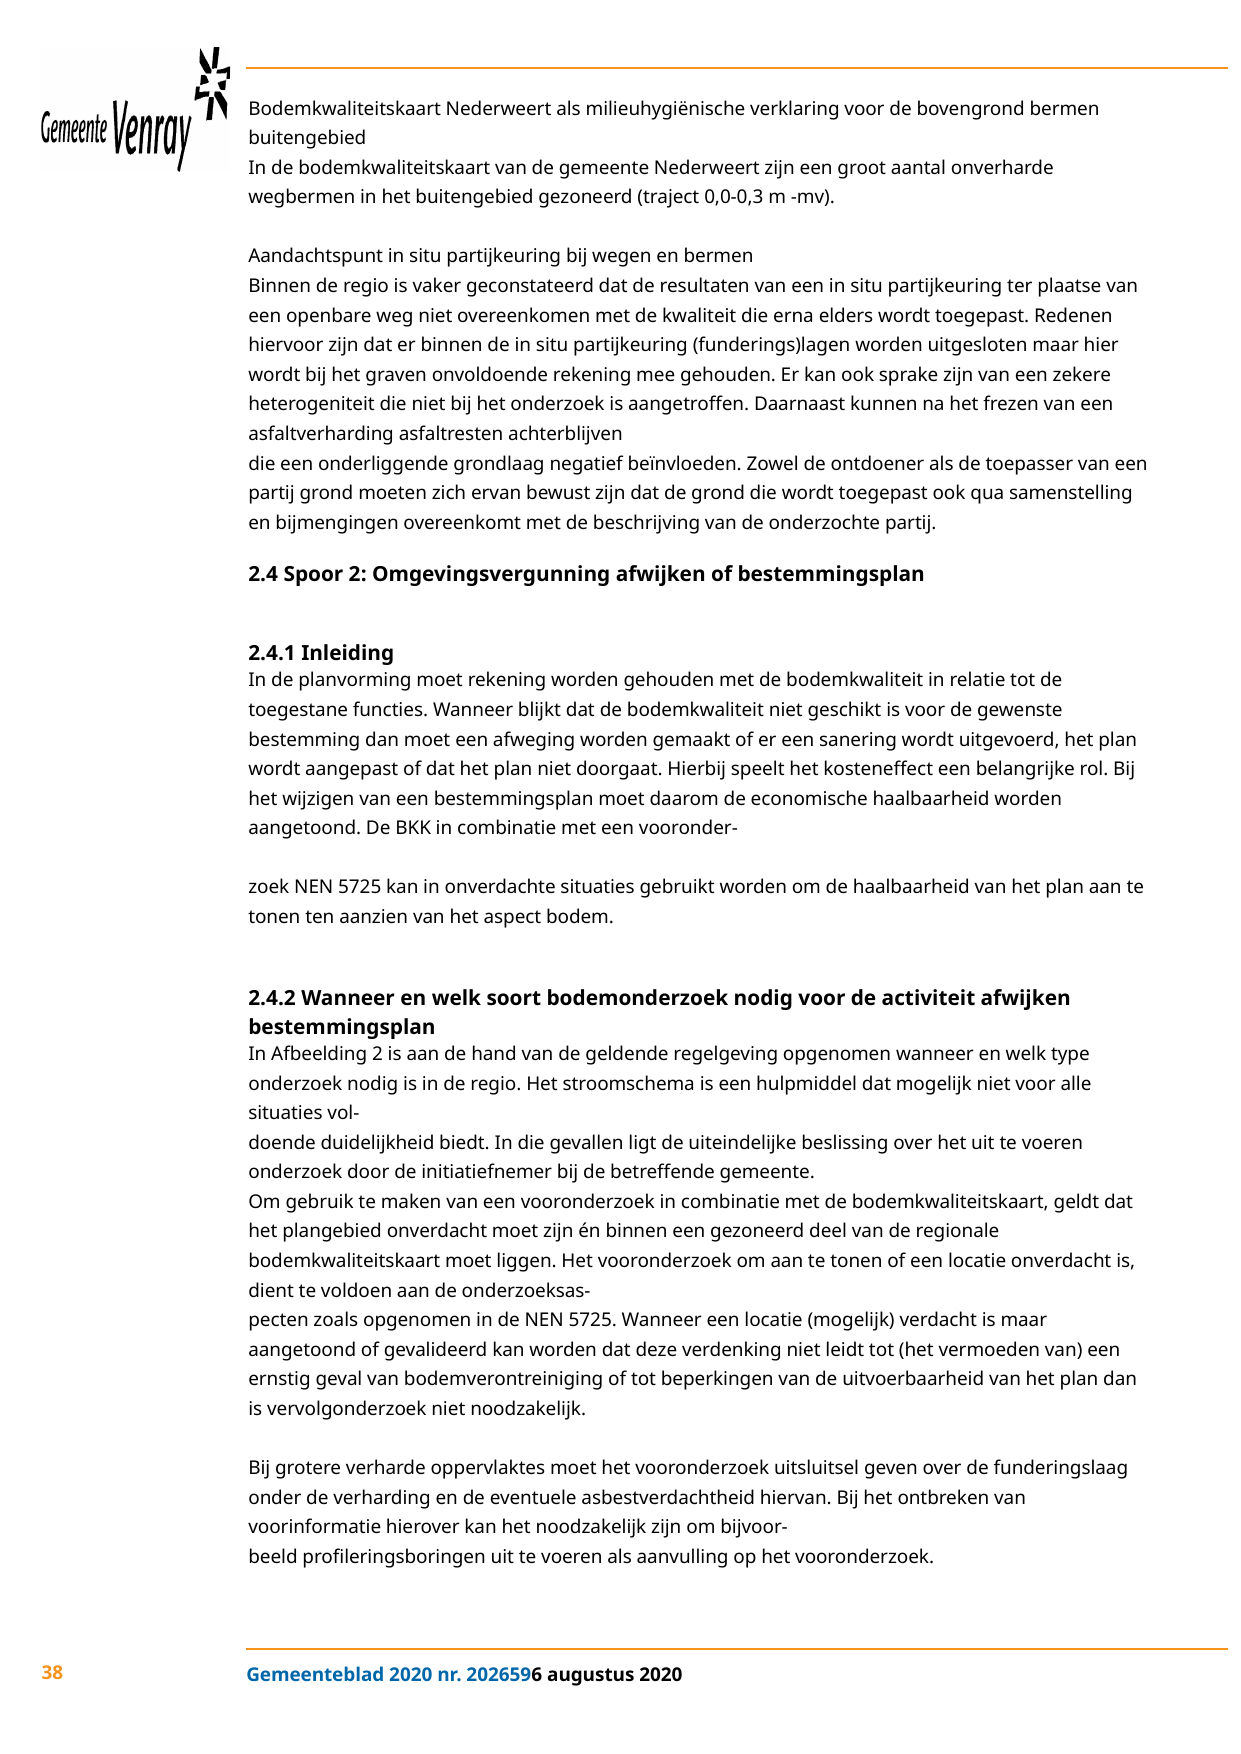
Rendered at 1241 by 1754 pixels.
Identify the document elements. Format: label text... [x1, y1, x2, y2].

text In de planvorming moet rekening worden gehouden met de bodemkwaliteit in relatie tot de toegestane functies. Wanneer blijkt dat de bodemkwaliteit niet geschikt is voor de gewenste bestemming dan moet een afweging worden gemaakt of er een sanering wordt uitgevoerd, het plan wordt aangepast of dat het plan niet doorgaat. Hierbij speelt het kosteneffect een belangrijke rol. Bij het wijzigen van een bestemmingsplan moet daarom de economische haalbaarheid worden aangetoond. De BKK in combinatie met een vooronder- [248, 667, 1152, 840]
text Om gebruik te maken van een vooronderzoek in combinatie met de bodemkwaliteitskaart, geldt dat het plangebied onverdacht moet zijn én binnen een gezoneerd deel van de regionale bodemkwaliteitskaart moet liggen. Het vooronderzoek om aan te tonen of een locatie onverdacht is, dient te voldoen aan de onderzoeksas- [248, 1188, 1152, 1303]
text beeld profileringsboringen uit te voeren als aanvulling op het vooronderzoek. [248, 1543, 1152, 1569]
text pecten zoals opgenomen in de NEN 5725. Wanneer een locatie (mogelijk) verdacht is maar aangetoond of gevalideerd kan worden dat deze verdenking niet leidt tot (het vermoeden van) een ernstig geval van bodemverontreiniging of tot beperkingen van de uitvoerbaarheid van het plan dan is vervolgonderzoek niet noodzakelijk. [248, 1306, 1152, 1421]
text In de bodemkwaliteitskaart van de gemeente Nederweert zijn een groot aantal onverharde wegbermen in het buitengebied gezoneerd (traject 0,0-0,3 m -mv). [248, 154, 1152, 209]
text 2.4.2 Wanneer en welk soort bodemonderzoek nodig voor de activiteit afwijken bestemmingsplan [248, 983, 1152, 1040]
text Aandachtspunt in situ partijkeuring bij wegen en bermen [248, 243, 1152, 268]
text 2.4 Spoor 2: Omgevingsvergunning afwijken of bestemmingsplan [248, 559, 1152, 588]
text Binnen de regio is vaker geconstateerd dat de resultaten van een in situ partijkeuring ter plaatse van een openbare weg niet overeenkomen met de kwaliteit die erna elders wordt toegepast. Redenen hiervoor zijn dat er binnen de in situ partijkeuring (funderings)lagen worden uitgesloten maar hier wordt bij het graven onvoldoende rekening mee gehouden. Er kan ook sprake zijn van een zekere heterogeniteit die niet bij het onderzoek is aangetroffen. Daarnaast kunnen na het frezen van een asfaltverharding asfaltresten achterblijven [248, 272, 1152, 446]
text Bij grotere verharde oppervlaktes moet het vooronderzoek uitsluitsel geven over de funderingslaag onder de verharding en de eventuele asbestverdachtheid hiervan. Bij het ontbreken van voorinformatie hierover kan het noodzakelijk zijn om bijvoor- [248, 1454, 1152, 1539]
text Bodemkwaliteitskaart Nederweert als milieuhygiënische verklaring voor de bovengrond bermen buitengebied [248, 95, 1152, 150]
text In Afbeelding 2 is aan de hand van de geldende regelgeving opgenomen wanneer en welk type onderzoek nodig is in de regio. Het stroomschema is een hulpmiddel dat mogelijk niet voor alle situaties vol- [248, 1040, 1152, 1125]
text 2.4.1 Inleiding [248, 638, 1152, 667]
text die een onderliggende grondlaag negatief beïnvloeden. Zowel de ontdoener als de toepasser van een partij grond moeten zich ervan bewust zijn dat de grond die wordt toegepast ook qua samenstelling en bijmengingen overeenkomt met de beschrijving van de onderzochte partij. [248, 450, 1152, 535]
picture [41, 47, 231, 172]
text doende duidelijkheid biedt. In die gevallen ligt de uiteindelijke beslissing over het uit te voeren onderzoek door de initiatiefnemer bij de betreffende gemeente. [248, 1129, 1152, 1184]
text zoek NEN 5725 kan in onverdachte situaties gebruikt worden om de haalbaarheid van het plan aan te tonen ten aanzien van het aspect bodem. [248, 874, 1152, 929]
